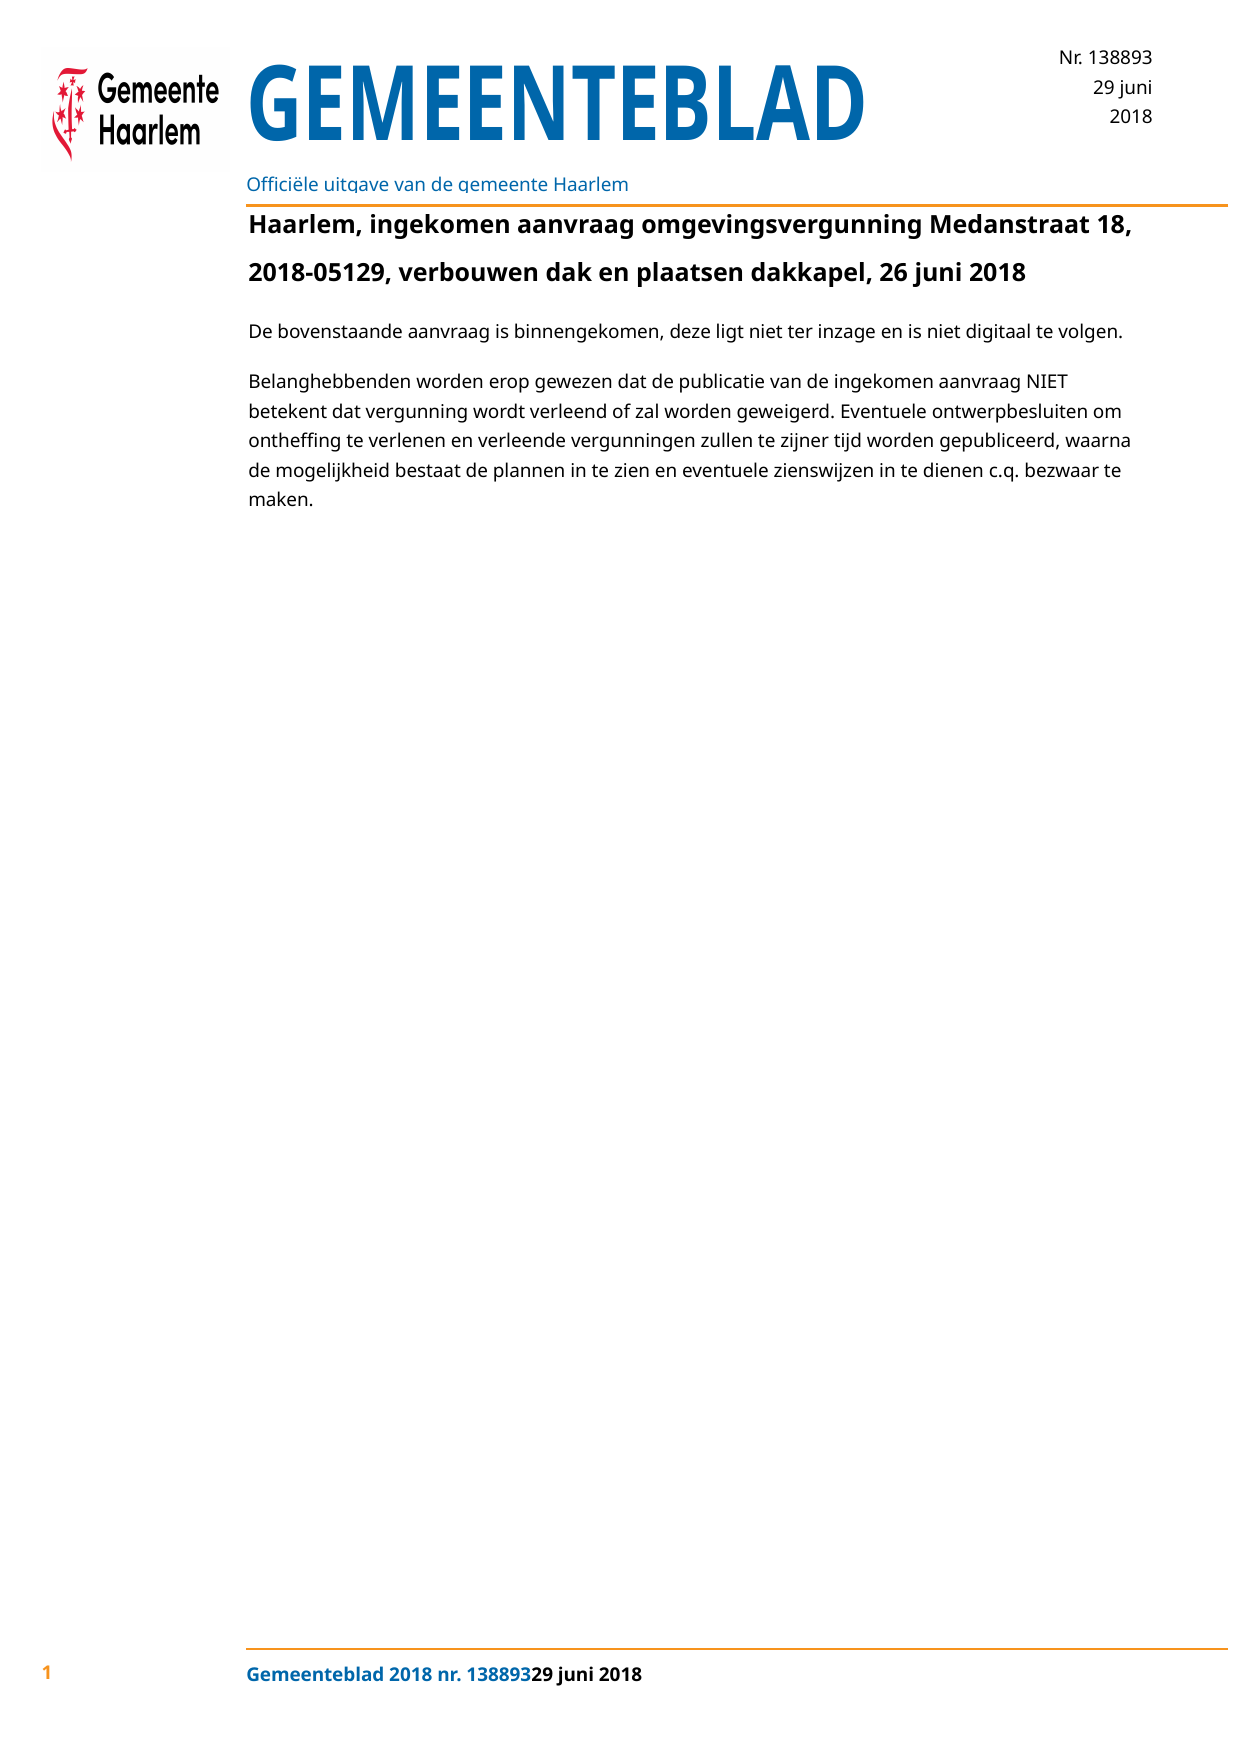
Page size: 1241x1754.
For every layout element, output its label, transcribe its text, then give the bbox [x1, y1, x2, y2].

text De bovenstaande aanvraag is binnengekomen, deze ligt niet ter inzage en is niet digitaal te volgen. [248, 318, 1152, 344]
text Belanghebbenden worden erop gewezen dat de publicatie van de ingekomen aanvraag NIET betekent dat vergunning wordt verleend of zal worden geweigerd. Eventuele ontwerpbesluiten om ontheffing te verlenen en verleende vergunningen zullen te zijner tijd worden gepubliceerd, waarna de mogelijkheid bestaat de plannen in te zien en eventuele zienswijzen in te dienen c.q. bezwaar te maken. [248, 368, 1152, 512]
text Haarlem, ingekomen aanvraag omgevingsvergunning Medanstraat 18, 2018-05129, verbouwen dak en plaatsen dakkapel, 26 juni 2018 [248, 207, 1152, 288]
picture [41, 47, 231, 172]
